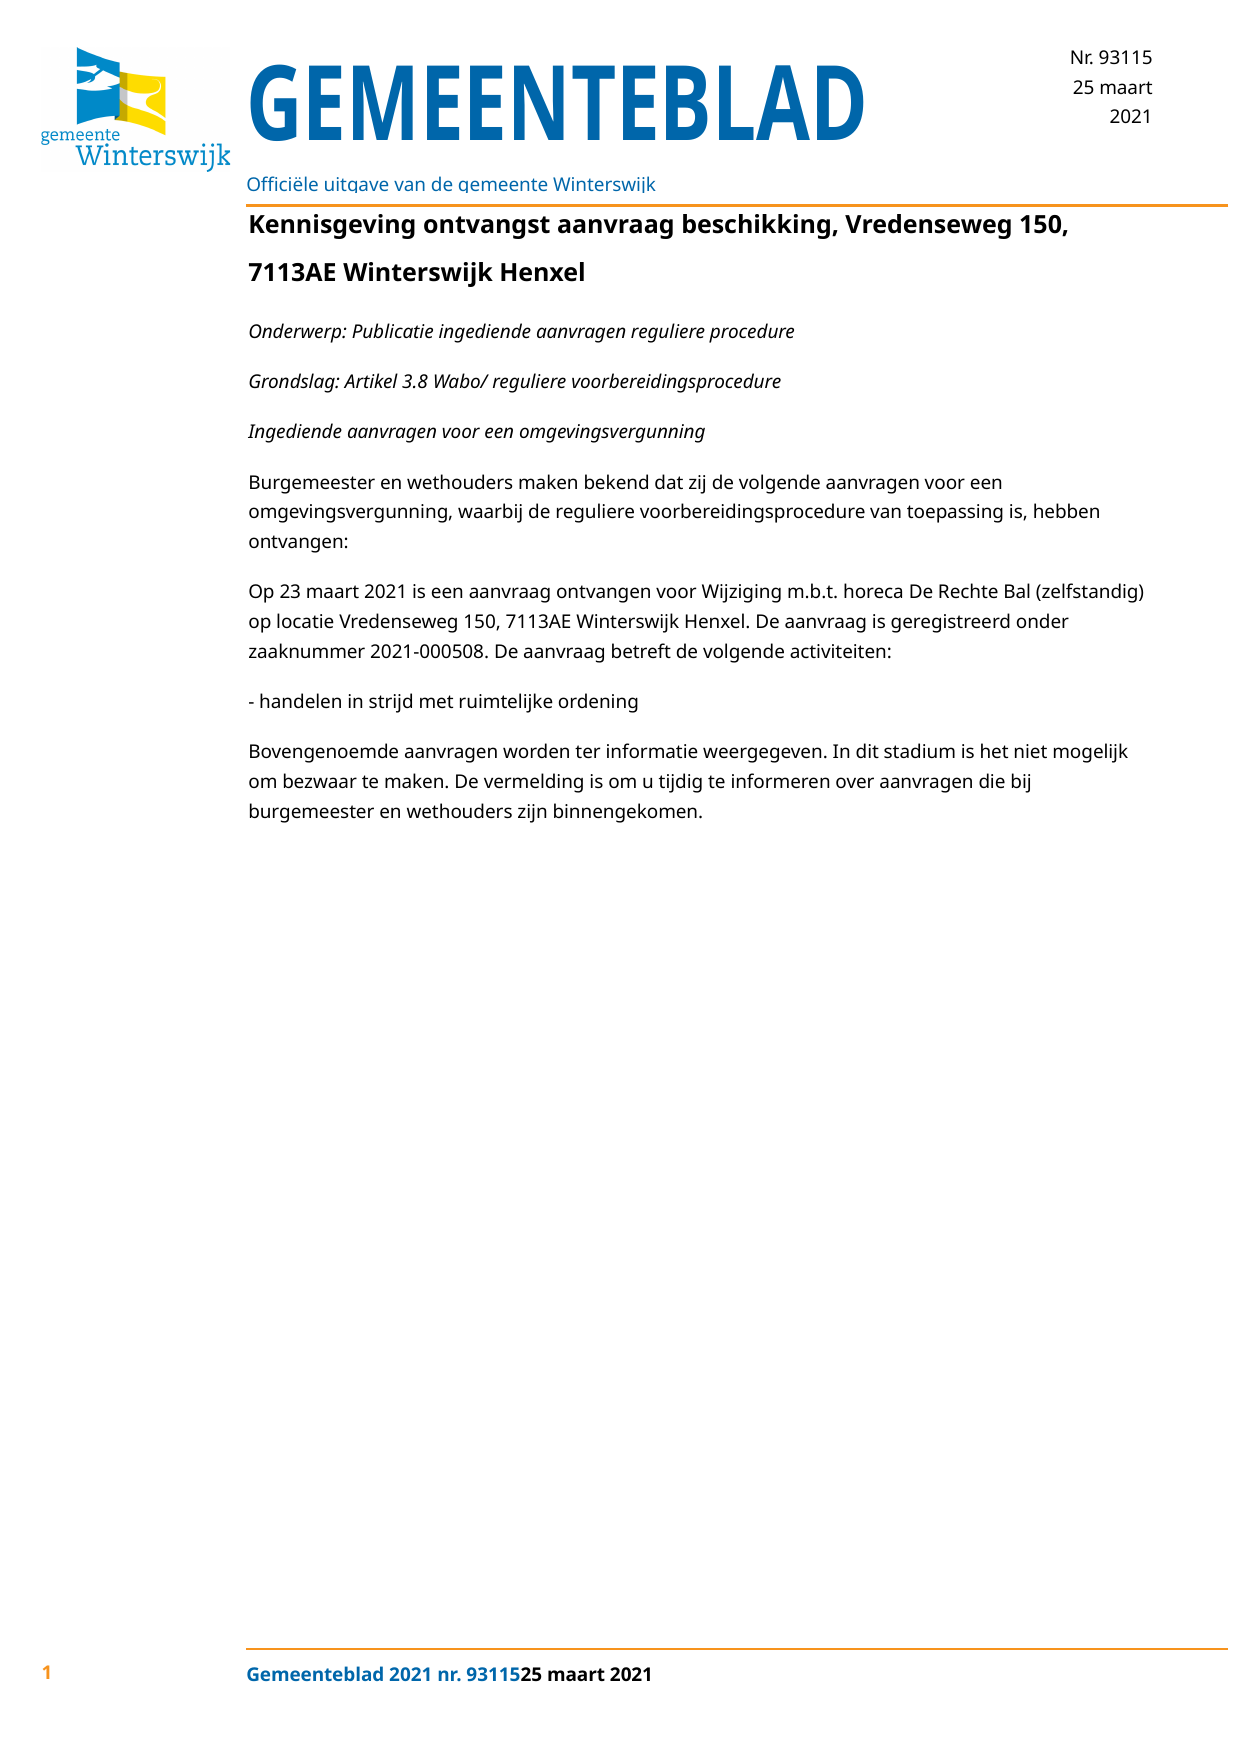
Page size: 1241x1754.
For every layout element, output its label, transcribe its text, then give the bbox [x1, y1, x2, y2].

text Ingediende aanvragen voor een omgevingsvergunning [248, 419, 1152, 444]
text Burgemeester en wethouders maken bekend dat zij de volgende aanvragen voor een omgevingsvergunning, waarbij de reguliere voorbereidingsprocedure van toepassing is, hebben ontvangen: [248, 469, 1152, 554]
picture [225, 153, 231, 162]
text Grondslag: Artikel 3.8 Wabo/ reguliere voorbereidingsprocedure [248, 368, 1152, 394]
picture [41, 47, 231, 172]
text Bovengenoemde aanvragen worden ter informatie weergegeven. In dit stadium is het niet mogelijk om bezwaar te maken. De vermelding is om u tijdig te informeren over aanvragen die bij burgemeester en wethouders zijn binnengekomen. [248, 739, 1152, 824]
text Onderwerp: Publicatie ingediende aanvragen reguliere procedure [248, 318, 1152, 344]
text Op 23 maart 2021 is een aanvraag ontvangen voor Wijziging m.b.t. horeca De Rechte Bal (zelfstandig) op locatie Vredenseweg 150, 7113AE Winterswijk Henxel. De aanvraag is geregistreerd onder zaaknummer 2021-000508. De aanvraag betreft de volgende activiteiten: [248, 579, 1152, 664]
text - handelen in strijd met ruimtelijke ordening [248, 688, 1152, 714]
text Kennisgeving ontvangst aanvraag beschikking, Vredenseweg 150, 7113AE Winterswijk Henxel [248, 207, 1152, 288]
